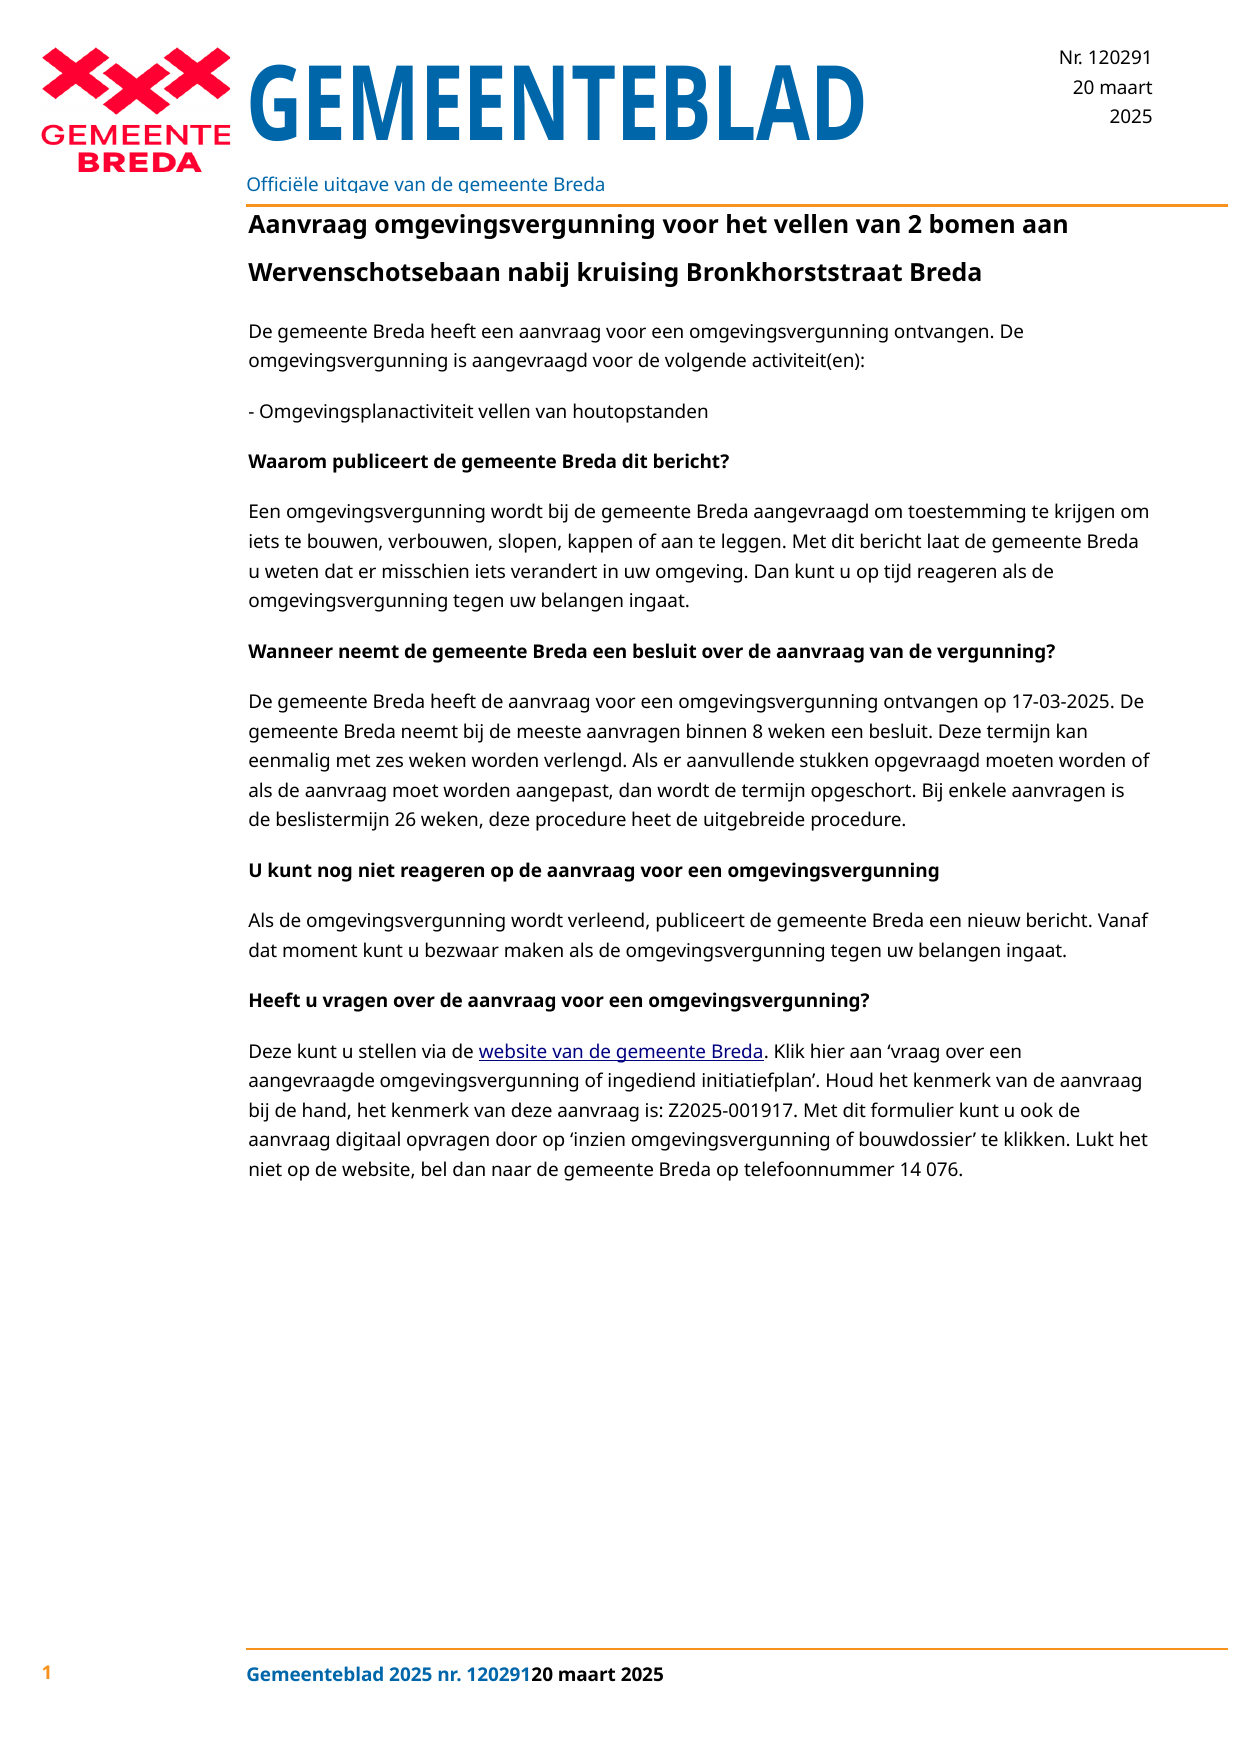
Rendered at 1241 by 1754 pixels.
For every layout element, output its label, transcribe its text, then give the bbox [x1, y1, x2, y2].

picture [41, 47, 231, 172]
text - Omgevingsplanactiviteit vellen van houtopstanden [248, 398, 1152, 424]
text Als de omgevingsvergunning wordt verleend, publiceert de gemeente Breda een nieuw bericht. Vanaf dat moment kunt u bezwaar maken als de omgevingsvergunning tegen uw belangen ingaat. [248, 907, 1152, 963]
text De gemeente Breda heeft de aanvraag voor een omgevingsvergunning ontvangen op 17-03-2025. De gemeente Breda neemt bij de meeste aanvragen binnen 8 weken een besluit. Deze termijn kan eenmalig met zes weken worden verlengd. Als er aanvullende stukken opgevraagd moeten worden of als de aanvraag moet worden aangepast, dan wordt de termijn opgeschort. Bij enkele aanvragen is de beslistermijn 26 weken, deze procedure heet de uitgebreide procedure. [248, 688, 1152, 832]
text De gemeente Breda heeft een aanvraag voor een omgevingsvergunning ontvangen. De omgevingsvergunning is aangevraagd voor de volgende activiteit(en): [248, 318, 1152, 373]
text Heeft u vragen over de aanvraag voor een omgevingsvergunning? [248, 987, 1152, 1013]
text Een omgevingsvergunning wordt bij de gemeente Breda aangevraagd om toestemming te krijgen om iets te bouwen, verbouwen, slopen, kappen of aan te leggen. Met dit bericht laat de gemeente Breda u weten dat er misschien iets verandert in uw omgeving. Dan kunt u op tijd reageren als de omgevingsvergunning tegen uw belangen ingaat. [248, 499, 1152, 613]
text Deze kunt u stellen via de website van de gemeente Breda. Klik hier aan ‘vraag over een aangevraagde omgevingsvergunning of ingediend initiatiefplan’. Houd het kenmerk van de aanvraag bij de hand, het kenmerk van deze aanvraag is: Z2025-001917. Met dit formulier kunt u ook de aanvraag digitaal opvragen door op ‘inzien omgevingsvergunning of bouwdossier’ te klikken. Lukt het niet op de website, bel dan naar de gemeente Breda op telefoonnummer 14 076. [248, 1038, 1152, 1182]
text Aanvraag omgevingsvergunning voor het vellen van 2 bomen aan Wervenschotsebaan nabij kruising Bronkhorststraat Breda [248, 207, 1152, 288]
text Waarom publiceert de gemeente Breda dit bericht? [248, 448, 1152, 474]
text U kunt nog niet reageren op de aanvraag voor een omgevingsvergunning [248, 857, 1152, 883]
text Wanneer neemt de gemeente Breda een besluit over de aanvraag van de vergunning? [248, 638, 1152, 664]
